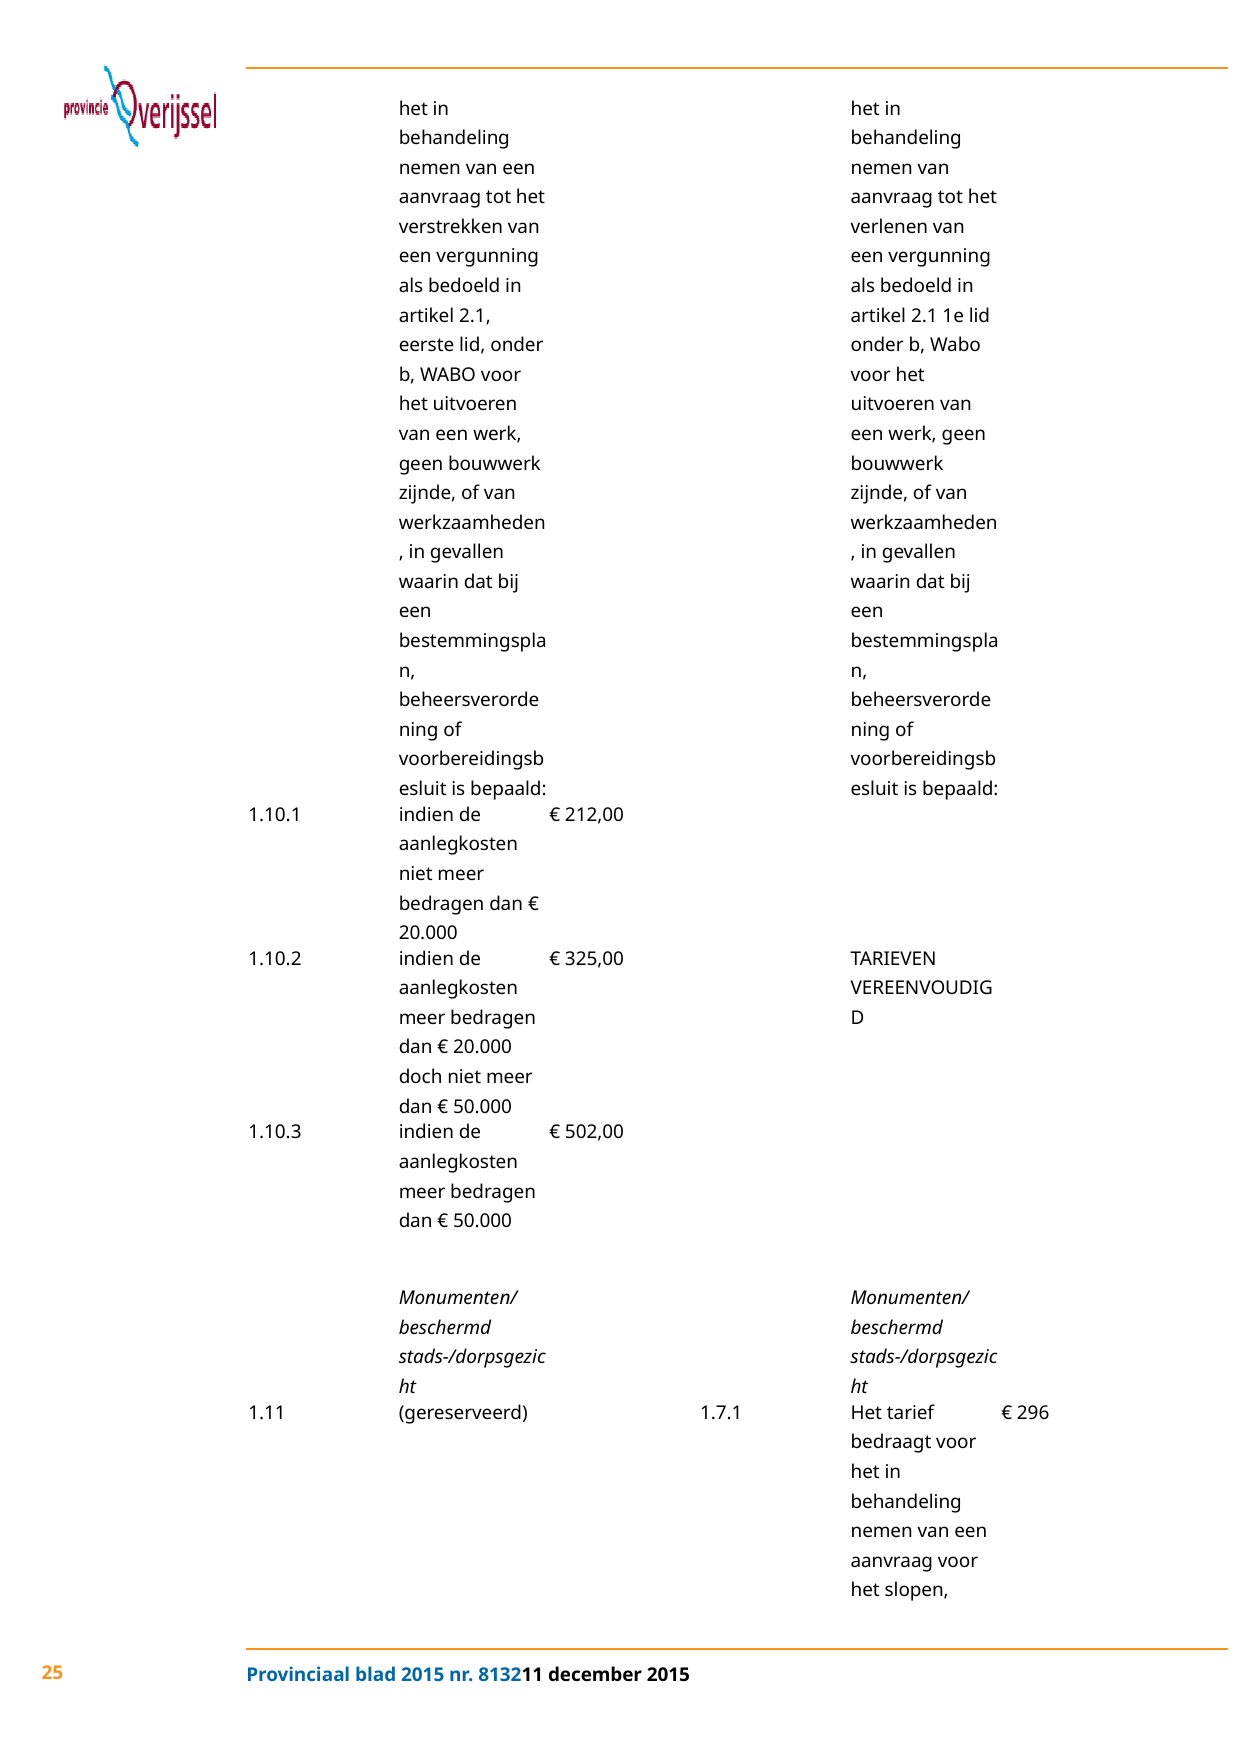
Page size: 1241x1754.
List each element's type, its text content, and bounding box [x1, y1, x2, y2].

table_cell [1001, 1119, 1152, 1233]
table_cell [1001, 1233, 1152, 1259]
table_cell [850, 1259, 1001, 1284]
table_cell [399, 1259, 549, 1284]
table_cell [549, 1285, 700, 1399]
table_cell Het tarief bedraagt voor het in behandeling nemen van een aanvraag voor het slopen, [850, 1399, 1001, 1602]
table_cell [248, 1233, 398, 1259]
table_cell [700, 1285, 850, 1399]
table_cell TARIEVEN VEREENVOUDIGD [850, 945, 1001, 1119]
table_cell € 212,00 [549, 801, 700, 945]
table_cell [248, 1259, 398, 1284]
table_cell [700, 1119, 850, 1233]
table_cell [850, 801, 1001, 945]
table_cell 1.10.3 [248, 1119, 398, 1233]
table_cell [700, 1233, 850, 1259]
table_cell [248, 1285, 398, 1399]
table_cell het in behandeling nemen van aanvraag tot het verlenen van een vergunning als bedoeld in artikel 2.1 1e lid onder b, Wabo voor het uitvoeren van een werk, geen bouwwerk zijnde, of van werkzaamheden, in gevallen waarin dat bij een bestemmingsplan, beheersverordening of voorbereidingsbesluit is bepaald: [850, 95, 1001, 801]
table_cell [549, 95, 700, 801]
table_cell [850, 1233, 1001, 1259]
table_cell (gereserveerd) [399, 1399, 549, 1602]
table_cell [700, 801, 850, 945]
table_cell [1001, 1259, 1152, 1284]
table_cell [549, 1399, 700, 1602]
table_cell [1001, 95, 1152, 801]
table_cell 1.10.2 [248, 945, 398, 1119]
table_cell € 502,00 [549, 1119, 700, 1233]
table_cell [549, 1259, 700, 1284]
table_cell [248, 95, 398, 801]
table_cell 1.10.1 [248, 801, 398, 945]
table_cell [700, 1259, 850, 1284]
table_cell 1.11 [248, 1399, 398, 1602]
table_cell [1001, 945, 1152, 1119]
table_cell indien de aanlegkosten meer bedragen dan € 20.000 doch niet meer dan € 50.000 [399, 945, 549, 1119]
table_cell indien de aanlegkosten meer bedragen dan € 50.000 [399, 1119, 549, 1233]
table_cell [850, 1119, 1001, 1233]
table_cell 1.7.1 [700, 1399, 850, 1602]
table_cell [700, 95, 850, 801]
table_cell indien de aanlegkosten niet meer bedragen dan € 20.000 [399, 801, 549, 945]
table_cell [549, 1233, 700, 1259]
table_cell [700, 945, 850, 1119]
table_cell € 296 [1001, 1399, 1152, 1602]
table_cell [1001, 801, 1152, 945]
table_cell [399, 1233, 549, 1259]
table_cell [1001, 1285, 1152, 1399]
table_cell Monumenten/beschermd stads-/dorpsgezicht [399, 1285, 549, 1399]
table_cell Monumenten/beschermd stads-/dorpsgezicht [850, 1285, 1001, 1399]
table_cell € 325,00 [549, 945, 700, 1119]
picture [41, 47, 231, 172]
table_cell het in behandeling nemen van een aanvraag tot het verstrekken van een vergunning als bedoeld in artikel 2.1, eerste lid, onder b, WABO voor het uitvoeren van een werk, geen bouwwerk zijnde, of van werkzaamheden, in gevallen waarin dat bij een bestemmingsplan, beheersverordening of voorbereidingsbesluit is bepaald: [399, 95, 549, 801]
